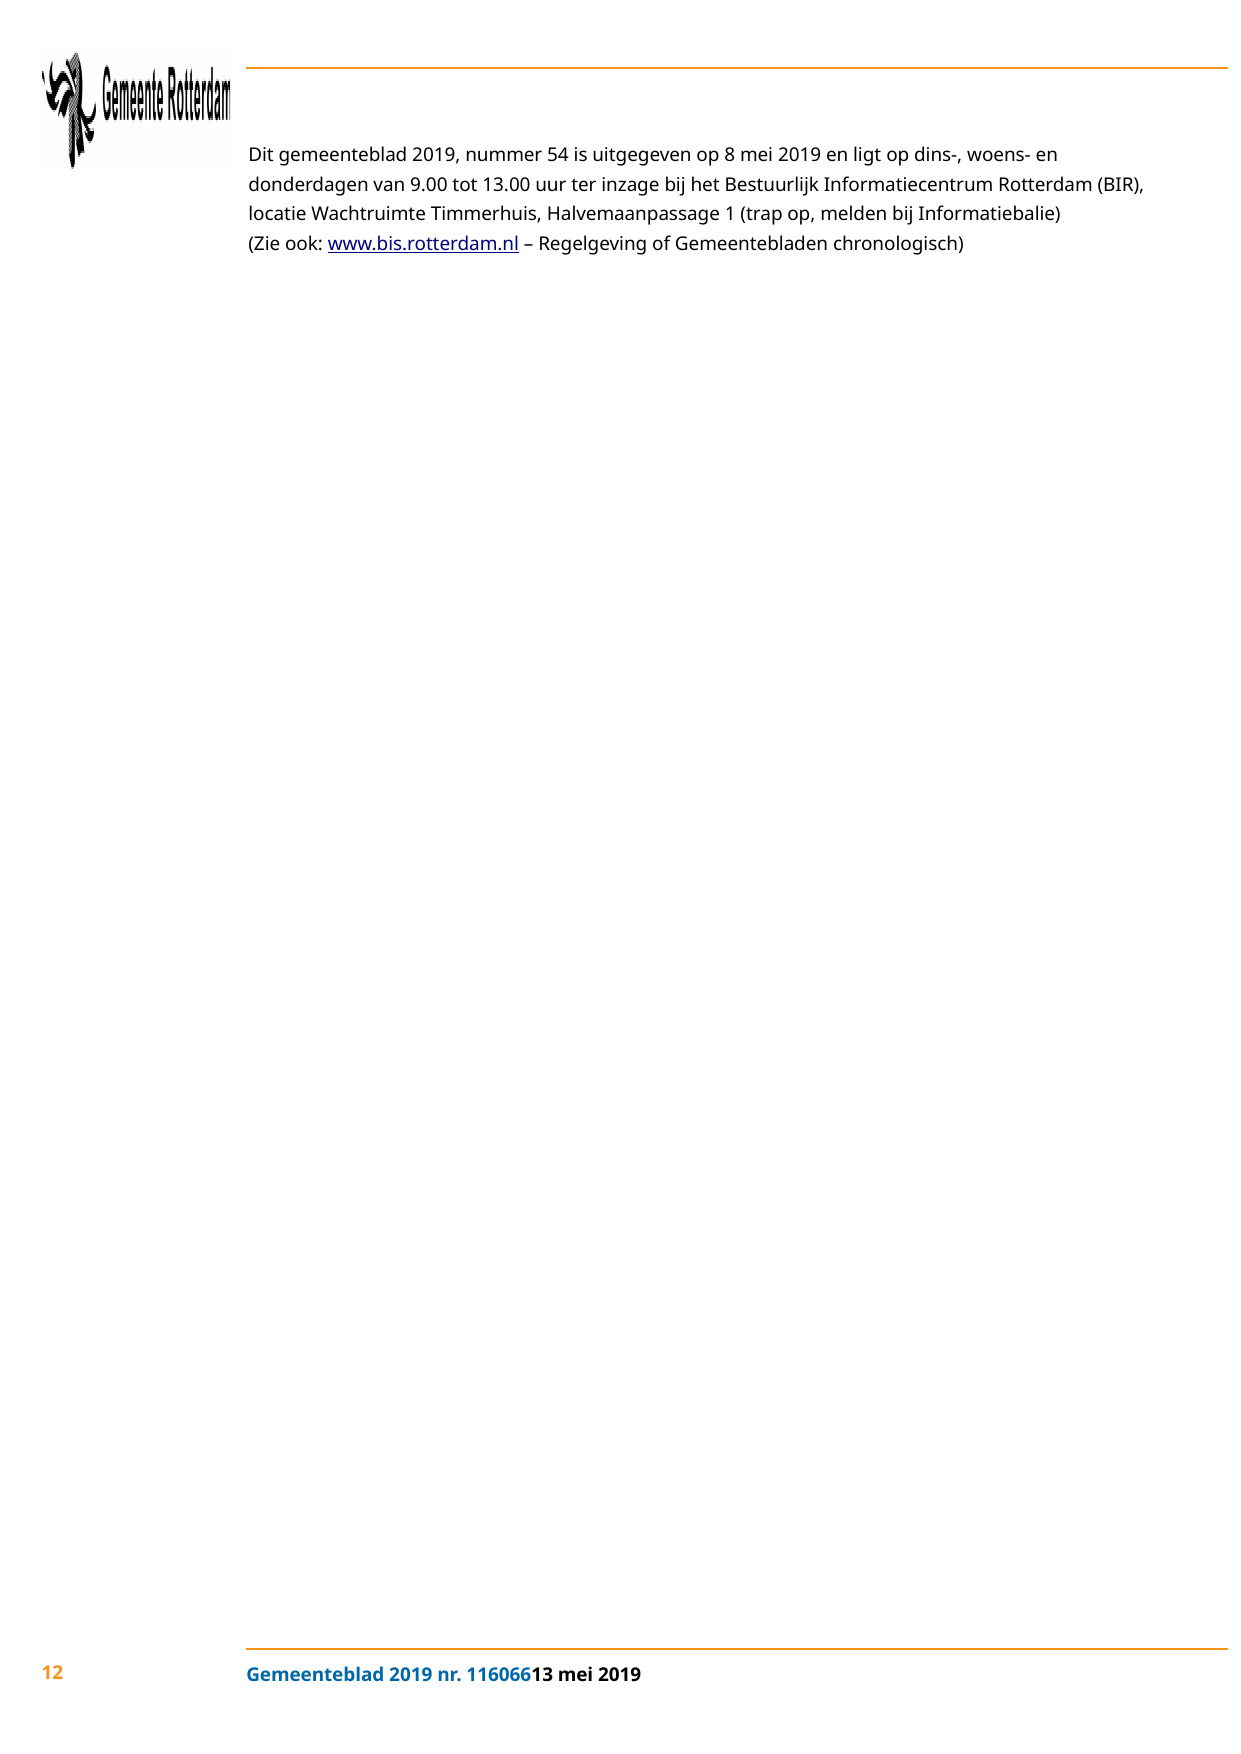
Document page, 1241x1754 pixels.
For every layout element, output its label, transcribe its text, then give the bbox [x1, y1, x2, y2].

text (Zie ook: www.bis.rotterdam.nl – Regelgeving of Gemeentebladen chronologisch) [248, 230, 1152, 256]
text Dit gemeenteblad 2019, nummer 54 is uitgegeven op 8 mei 2019 en ligt op dins-, woens- en donderdagen van 9.00 tot 13.00 uur ter inzage bij het Bestuurlijk Informatiecentrum Rotterdam (BIR), locatie Wachtruimte Timmerhuis, Halvemaanpassage 1 (trap op, melden bij Informatiebalie) [248, 141, 1152, 226]
picture [41, 47, 231, 172]
